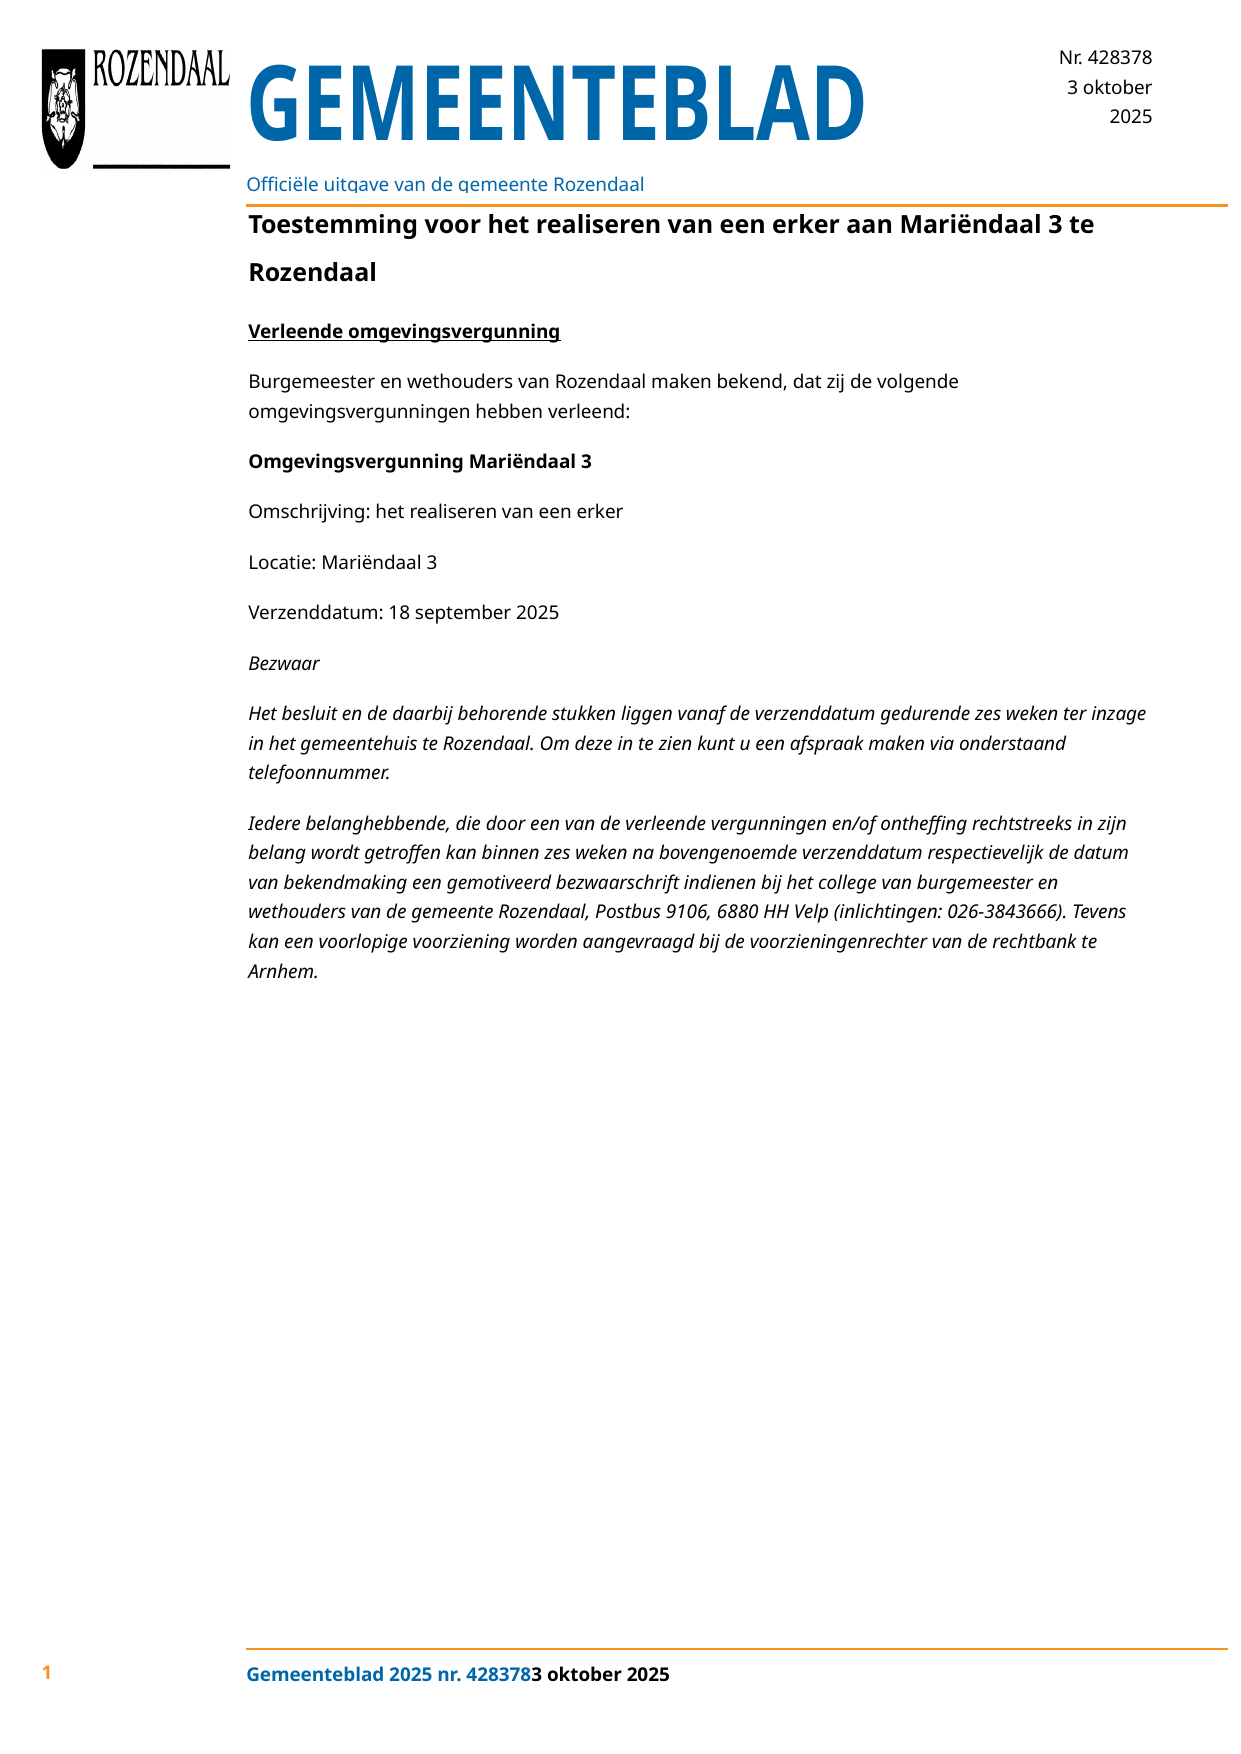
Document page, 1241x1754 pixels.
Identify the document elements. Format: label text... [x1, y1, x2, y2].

text Toestemming voor het realiseren van een erker aan Mariëndaal 3 te Rozendaal [248, 207, 1152, 288]
text Bezwaar [248, 650, 1152, 676]
text Verzenddatum: 18 september 2025 [248, 599, 1152, 625]
text Iedere belanghebbende, die door een van de verleende vergunningen en/of ontheffing rechtstreeks in zijn belang wordt getroffen kan binnen zes weken na bovengenoemde verzenddatum respectievelijk de datum van bekendmaking een gemotiveerd bezwaarschrift indienen bij het college van burgemeester en wethouders van de gemeente Rozendaal, Postbus 9106, 6880 HH Velp (inlichtingen: 026-3843666). Tevens kan een voorlopige voorziening worden aangevraagd bij de voorzieningenrechter van de rechtbank te Arnhem. [248, 810, 1152, 984]
text Verleende omgevingsvergunning [248, 318, 1152, 344]
text Het besluit en de daarbij behorende stukken liggen vanaf de verzenddatum gedurende zes weken ter inzage in het gemeentehuis te Rozendaal. Om deze in te zien kunt u een afspraak maken via onderstaand telefoonnummer. [248, 700, 1152, 785]
text Omgevingsvergunning Mariëndaal 3 [248, 448, 1152, 474]
picture [41, 47, 231, 172]
text Burgemeester en wethouders van Rozendaal maken bekend, dat zij de volgende omgevingsvergunningen hebben verleend: [248, 368, 1152, 424]
text Omschrijving: het realiseren van een erker [248, 499, 1152, 524]
text Locatie: Mariëndaal 3 [248, 549, 1152, 575]
